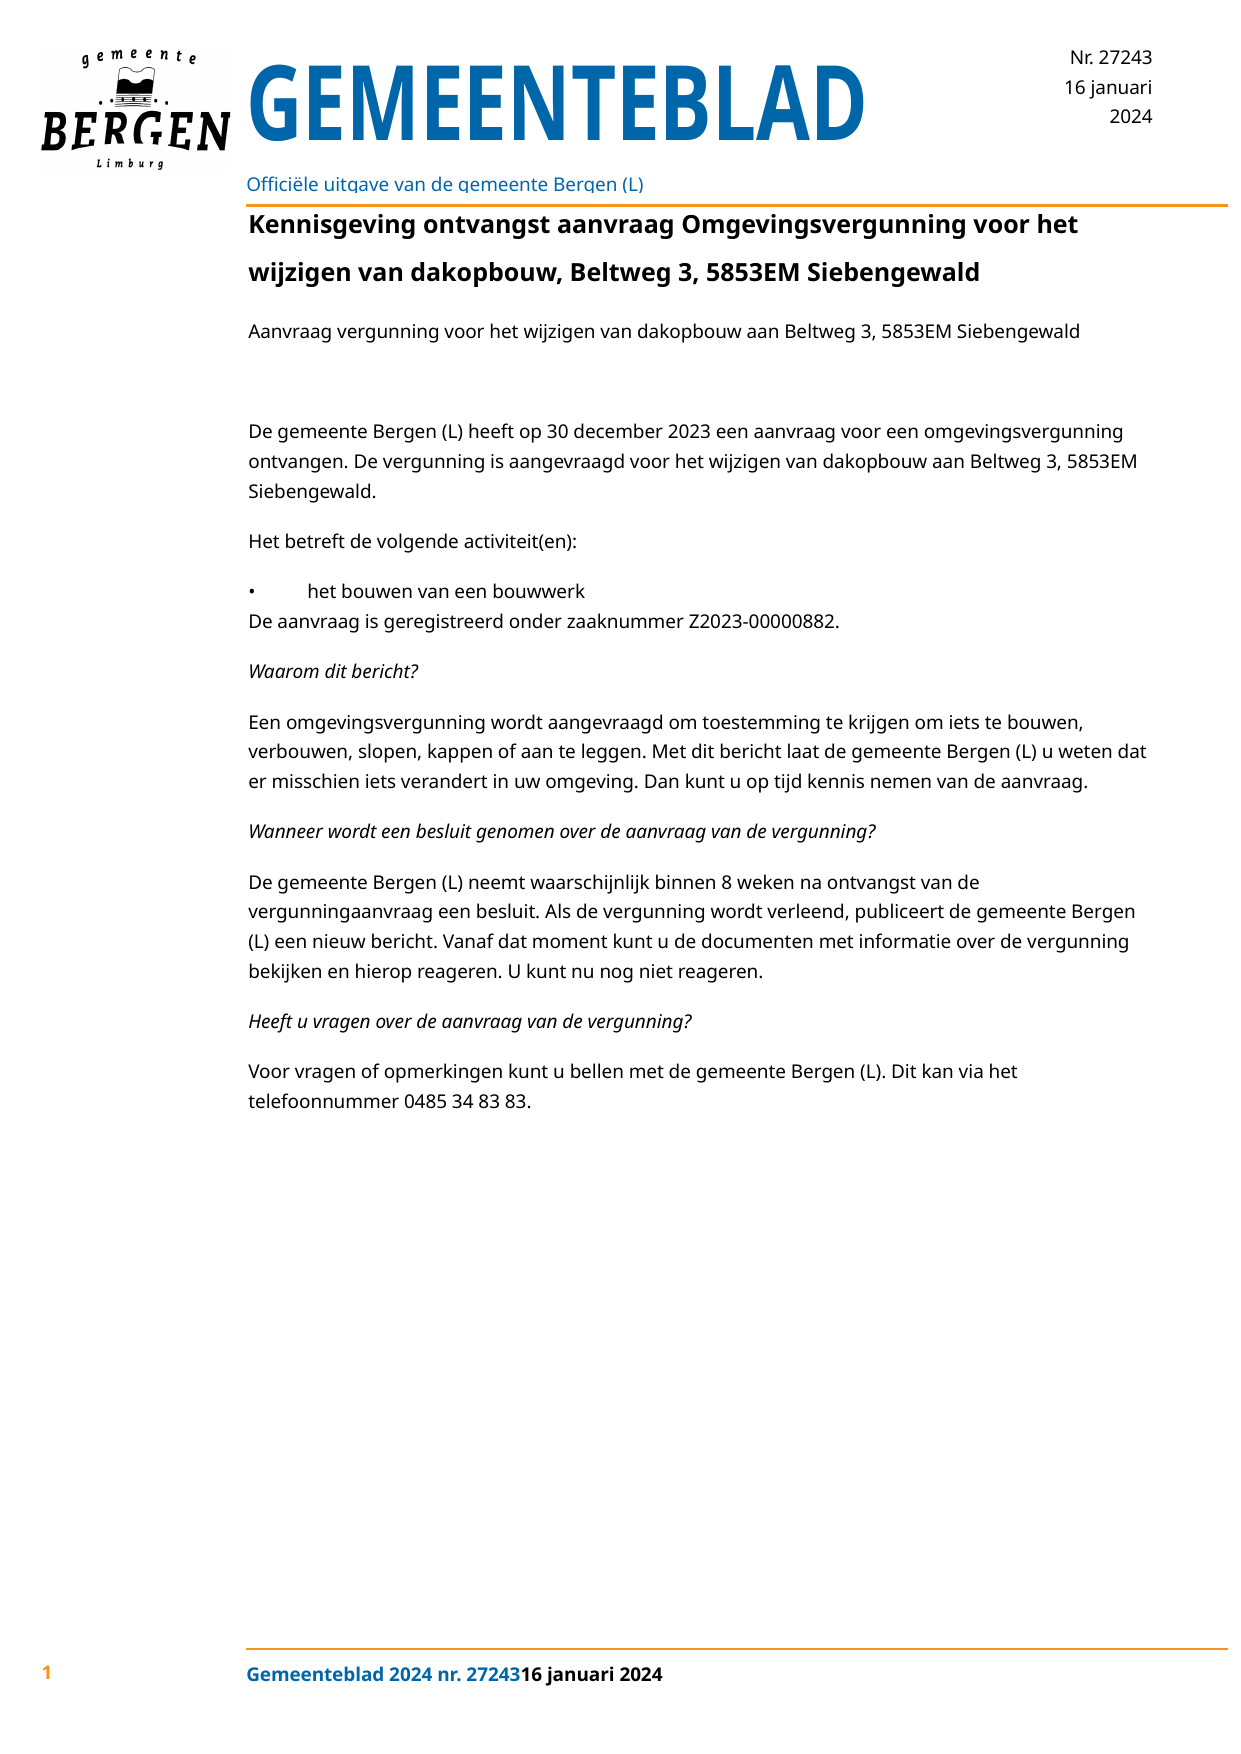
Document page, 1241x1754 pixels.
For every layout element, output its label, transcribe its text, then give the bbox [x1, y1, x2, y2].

text Het betreft de volgende activiteit(en): [248, 528, 1152, 554]
text Aanvraag vergunning voor het wijzigen van dakopbouw aan Beltweg 3, 5853EM Siebengewald [248, 318, 1152, 344]
text Kennisgeving ontvangst aanvraag Omgevingsvergunning voor het wijzigen van dakopbouw, Beltweg 3, 5853EM Siebengewald [248, 207, 1152, 288]
text De aanvraag is geregistreerd onder zaaknummer Z2023-00000882. [248, 608, 1152, 634]
list het bouwen van een bouwwerk [248, 579, 1152, 604]
picture [41, 47, 231, 172]
text Heeft u vragen over de aanvraag van de vergunning? [248, 1008, 1152, 1034]
text Wanneer wordt een besluit genomen over de aanvraag van de vergunning? [248, 819, 1152, 844]
text De gemeente Bergen (L) heeft op 30 december 2023 een aanvraag voor een omgevingsvergunning ontvangen. De vergunning is aangevraagd voor het wijzigen van dakopbouw aan Beltweg 3, 5853EM Siebengewald. [248, 419, 1152, 504]
text Waarom dit bericht? [248, 659, 1152, 684]
text Voor vragen of opmerkingen kunt u bellen met de gemeente Bergen (L). Dit kan via het telefoonnummer 0485 34 83 83. [248, 1059, 1152, 1114]
text Een omgevingsvergunning wordt aangevraagd om toestemming te krijgen om iets te bouwen, verbouwen, slopen, kappen of aan te leggen. Met dit bericht laat de gemeente Bergen (L) u weten dat er misschien iets verandert in uw omgeving. Dan kunt u op tijd kennis nemen van de aanvraag. [248, 709, 1152, 794]
text De gemeente Bergen (L) neemt waarschijnlijk binnen 8 weken na ontvangst van de vergunningaanvraag een besluit. Als de vergunning wordt verleend, publiceert de gemeente Bergen (L) een nieuw bericht. Vanaf dat moment kunt u de documenten met informatie over de vergunning bekijken en hierop reageren. U kunt nu nog niet reageren. [248, 869, 1152, 984]
